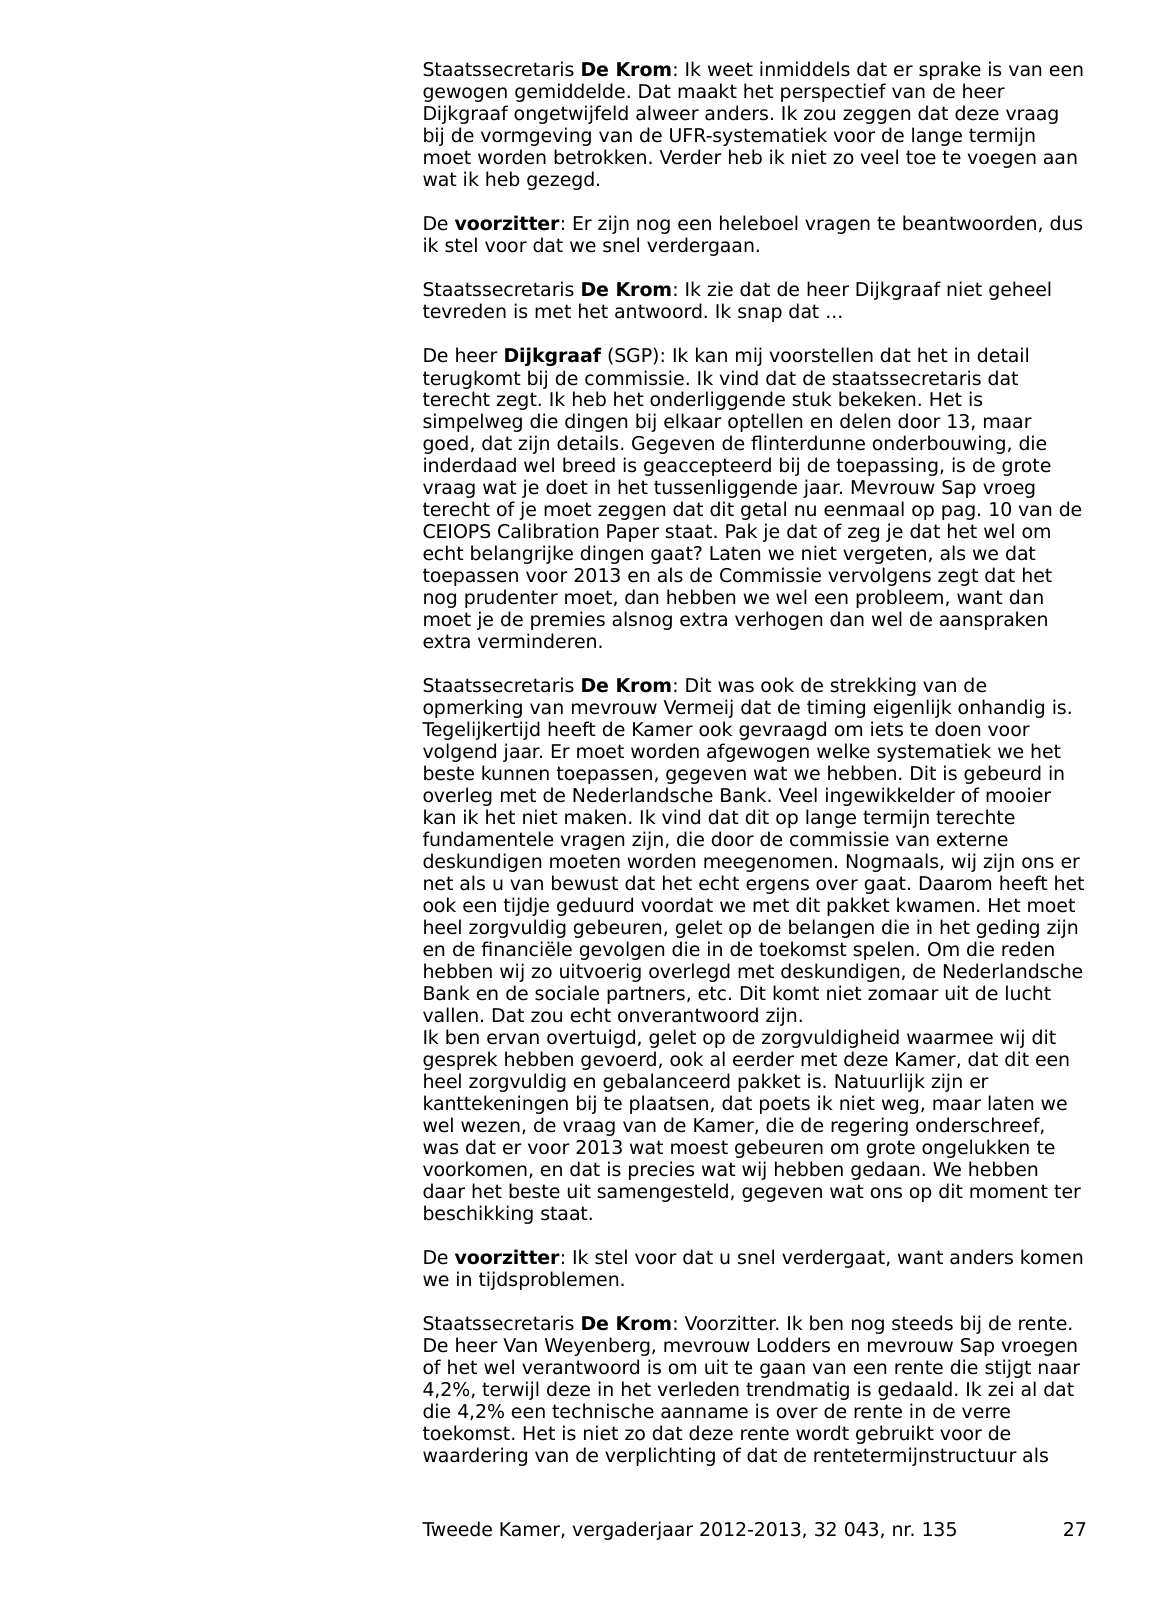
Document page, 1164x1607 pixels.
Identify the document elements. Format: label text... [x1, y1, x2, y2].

text Staatssecretaris De Krom: Voorzitter. Ik ben nog steeds bij de rente. De heer Van Weyenberg, mevrouw Lodders en mevrouw Sap vroegen of het wel verantwoord is om uit te gaan van een rente die stijgt naar 4,2%, terwijl deze in het verleden trendmatig is gedaald. Ik zei al dat die 4,2% een technische aanname is over de rente in de verre toekomst. Het is niet zo dat deze rente wordt gebruikt voor de waardering van de verplichting of dat de rentetermijnstructuur als [422, 1313, 1087, 1467]
text De heer Dijkgraaf (SGP): Ik kan mij voorstellen dat het in detail terugkomt bij de commissie. Ik vind dat de staatssecretaris dat terecht zegt. Ik heb het onderliggende stuk bekeken. Het is simpelweg die dingen bij elkaar optellen en delen door 13, maar goed, dat zijn details. Gegeven de flinterdunne onderbouwing, die inderdaad wel breed is geaccepteerd bij de toepassing, is de grote vraag wat je doet in het tussenliggende jaar. Mevrouw Sap vroeg terecht of je moet zeggen dat dit getal nu eenmaal op pag. 10 van de CEIOPS Calibration Paper staat. Pak je dat of zeg je dat het wel om echt belangrijke dingen gaat? Laten we niet vergeten, als we dat toepassen voor 2013 en als de Commissie vervolgens zegt dat het nog prudenter moet, dan hebben we wel een probleem, want dan moet je de premies alsnog extra verhogen dan wel de aanspraken extra verminderen. [422, 345, 1087, 653]
text De voorzitter: Ik stel voor dat u snel verdergaat, want anders komen we in tijdsproblemen. [422, 1247, 1087, 1291]
text Ik ben ervan overtuigd, gelet op de zorgvuldigheid waarmee wij dit gesprek hebben gevoerd, ook al eerder met deze Kamer, dat dit een heel zorgvuldig en gebalanceerd pakket is. Natuurlijk zijn er kanttekeningen bij te plaatsen, dat poets ik niet weg, maar laten we wel wezen, de vraag van de Kamer, die de regering onderschreef, was dat er voor 2013 wat moest gebeuren om grote ongelukken te voorkomen, en dat is precies wat wij hebben gedaan. We hebben daar het beste uit samengesteld, gegeven wat ons op dit moment ter beschikking staat. [422, 1027, 1087, 1225]
text De voorzitter: Er zijn nog een heleboel vragen te beantwoorden, dus ik stel voor dat we snel verdergaan. [422, 213, 1087, 257]
text Staatssecretaris De Krom: Ik weet inmiddels dat er sprake is van een gewogen gemiddelde. Dat maakt het perspectief van de heer Dijkgraaf ongetwijfeld alweer anders. Ik zou zeggen dat deze vraag bij de vormgeving van de UFR-systematiek voor de lange termijn moet worden betrokken. Verder heb ik niet zo veel toe te voegen aan wat ik heb gezegd. [422, 59, 1087, 191]
text Staatssecretaris De Krom: Ik zie dat de heer Dijkgraaf niet geheel tevreden is met het antwoord. Ik snap dat ... [422, 279, 1087, 323]
text Staatssecretaris De Krom: Dit was ook de strekking van de opmerking van mevrouw Vermeij dat de timing eigenlijk onhandig is. Tegelijkertijd heeft de Kamer ook gevraagd om iets te doen voor volgend jaar. Er moet worden afgewogen welke systematiek we het beste kunnen toepassen, gegeven wat we hebben. Dit is gebeurd in overleg met de Nederlandsche Bank. Veel ingewikkelder of mooier kan ik het niet maken. Ik vind dat dit op lange termijn terechte fundamentele vragen zijn, die door de commissie van externe deskundigen moeten worden meegenomen. Nogmaals, wij zijn ons er net als u van bewust dat het echt ergens over gaat. Daarom heeft het ook een tijdje geduurd voordat we met dit pakket kwamen. Het moet heel zorgvuldig gebeuren, gelet op de belangen die in het geding zijn en de financiële gevolgen die in de toekomst spelen. Om die reden hebben wij zo uitvoerig overlegd met deskundigen, de Nederlandsche Bank en de sociale partners, etc. Dit komt niet zomaar uit de lucht vallen. Dat zou echt onverantwoord zijn. [422, 675, 1087, 1027]
